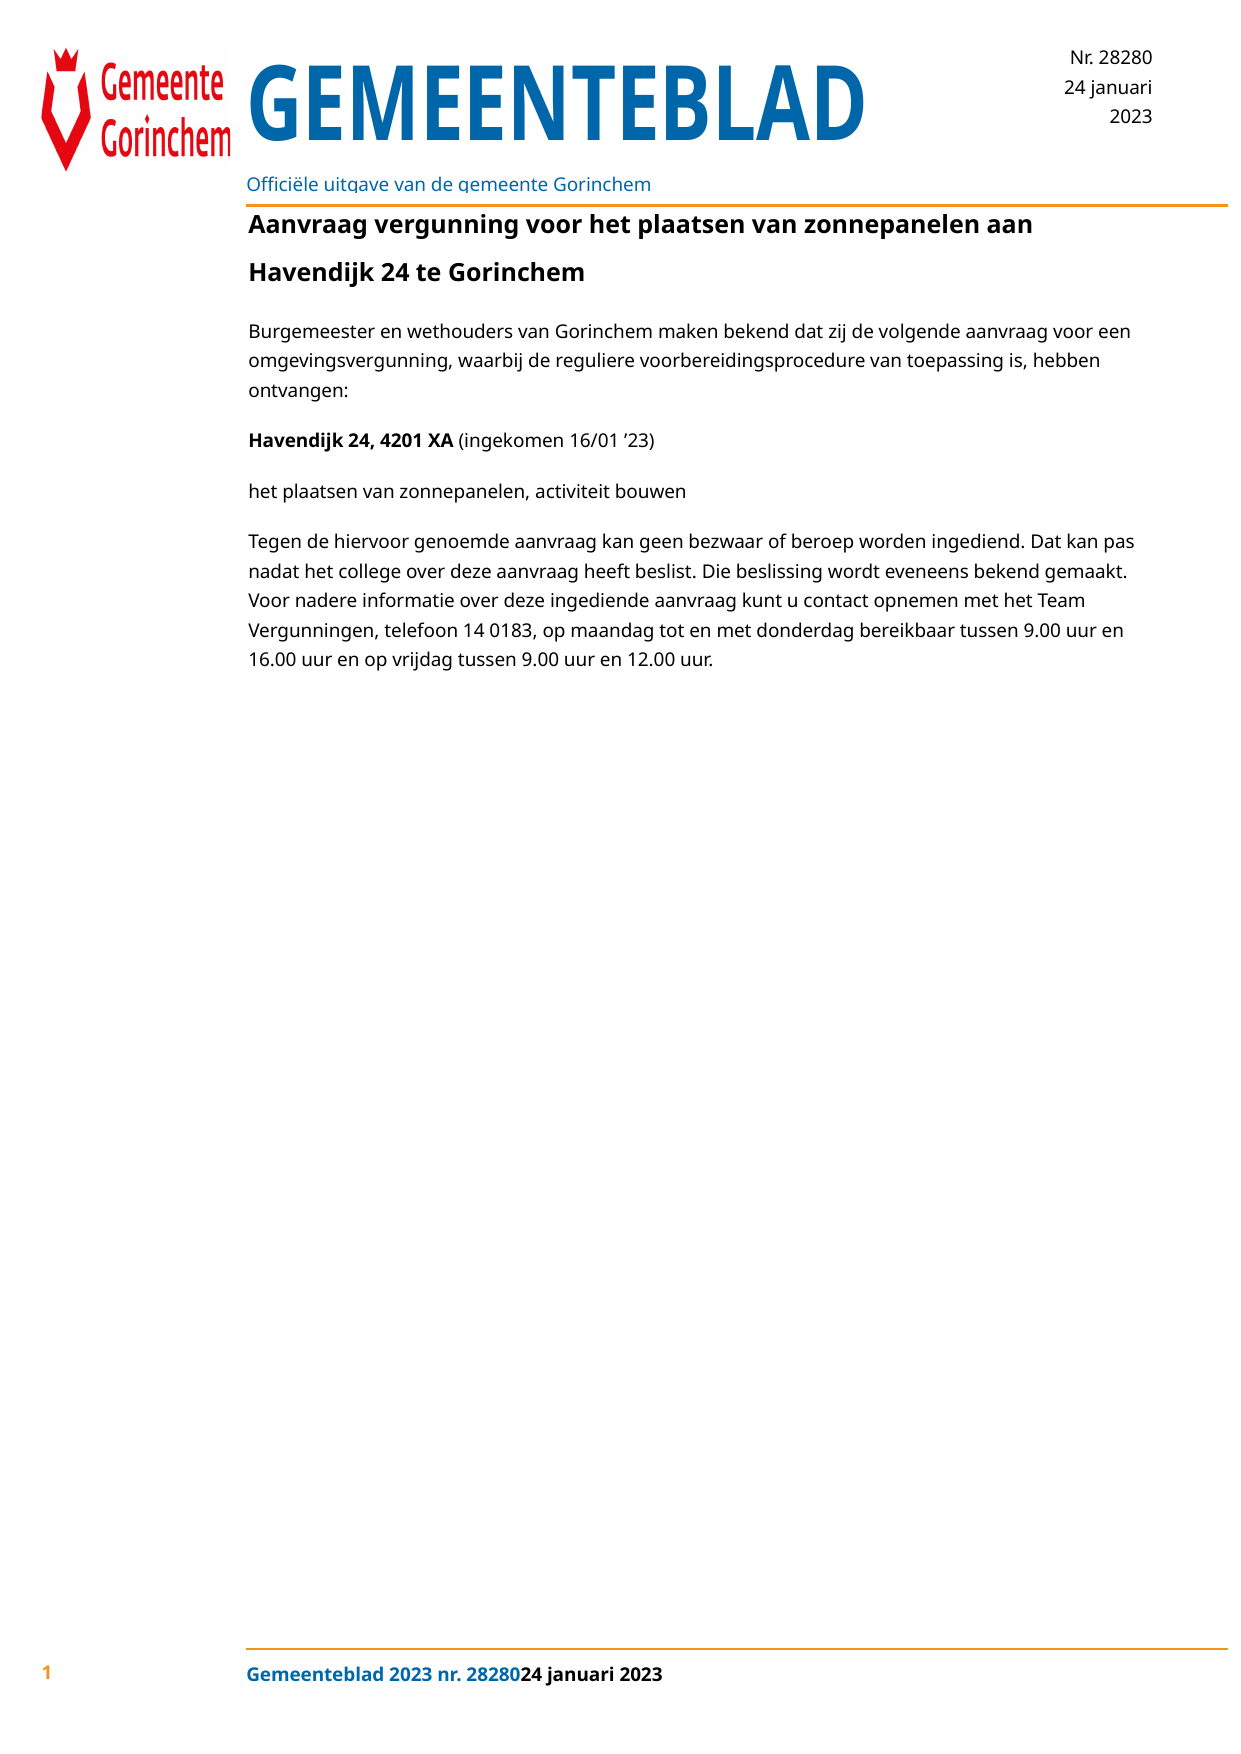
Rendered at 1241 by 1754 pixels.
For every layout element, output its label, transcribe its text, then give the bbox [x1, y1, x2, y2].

text Aanvraag vergunning voor het plaatsen van zonnepanelen aan Havendijk 24 te Gorinchem [248, 207, 1152, 288]
picture [41, 47, 231, 172]
text Burgemeester en wethouders van Gorinchem maken bekend dat zij de volgende aanvraag voor een omgevingsvergunning, waarbij de reguliere voorbereidingsprocedure van toepassing is, hebben ontvangen: [248, 318, 1152, 403]
text Havendijk 24, 4201 XA (ingekomen 16/01 ’23) [248, 427, 1152, 453]
text het plaatsen van zonnepanelen, activiteit bouwen [248, 478, 1152, 504]
text Tegen de hiervoor genoemde aanvraag kan geen bezwaar of beroep worden ingediend. Dat kan pas nadat het college over deze aanvraag heeft beslist. Die beslissing wordt eveneens bekend gemaakt. Voor nadere informatie over deze ingediende aanvraag kunt u contact opnemen met het Team Vergunningen, telefoon 14 0183, op maandag tot en met donderdag bereikbaar tussen 9.00 uur en 16.00 uur en op vrijdag tussen 9.00 uur en 12.00 uur. [248, 528, 1152, 672]
